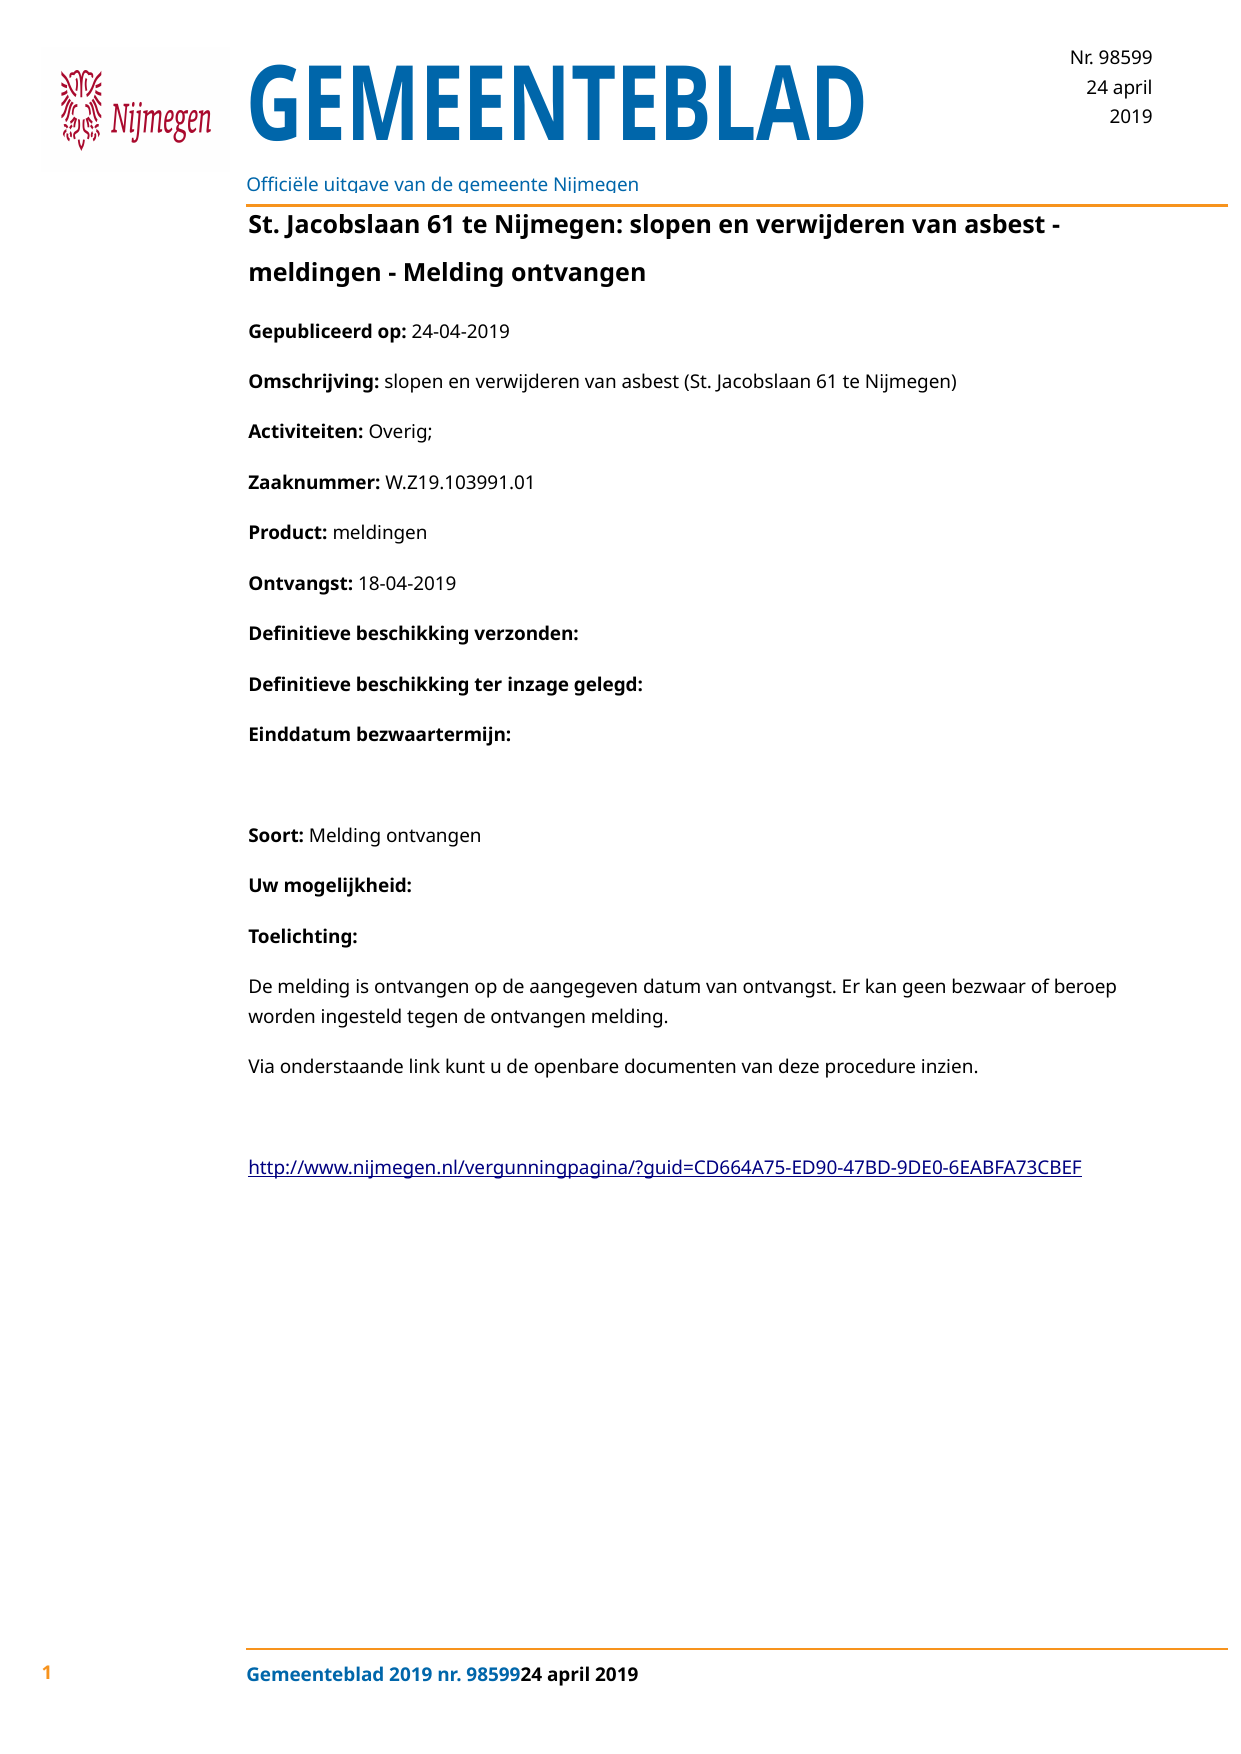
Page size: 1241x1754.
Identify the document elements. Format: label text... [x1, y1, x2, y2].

text Definitieve beschikking verzonden: [248, 620, 1152, 646]
text De melding is ontvangen op de aangegeven datum van ontvangst. Er kan geen bezwaar of beroep worden ingesteld tegen de ontvangen melding. [248, 973, 1152, 1029]
text Ontvangst: 18-04-2019 [248, 570, 1152, 596]
text http://www.nijmegen.nl/vergunningpagina/?guid=CD664A75-ED90-47BD-9DE0-6EABFA73CBEF [248, 1154, 1152, 1180]
picture [41, 47, 231, 172]
text St. Jacobslaan 61 te Nijmegen: slopen en verwijderen van asbest - meldingen - Melding ontvangen [248, 207, 1152, 288]
text Einddatum bezwaartermijn: [248, 721, 1152, 747]
text Omschrijving: slopen en verwijderen van asbest (St. Jacobslaan 61 te Nijmegen) [248, 368, 1152, 394]
text Via onderstaande link kunt u de openbare documenten van deze procedure inzien. [248, 1053, 1152, 1079]
text Definitieve beschikking ter inzage gelegd: [248, 671, 1152, 697]
text Activiteiten: Overig; [248, 419, 1152, 444]
text Gepubliceerd op: 24-04-2019 [248, 318, 1152, 344]
text Toelichting: [248, 923, 1152, 949]
text Product: meldingen [248, 519, 1152, 545]
text Uw mogelijkheid: [248, 872, 1152, 898]
text Soort: Melding ontvangen [248, 822, 1152, 848]
text Zaaknummer: W.Z19.103991.01 [248, 469, 1152, 495]
